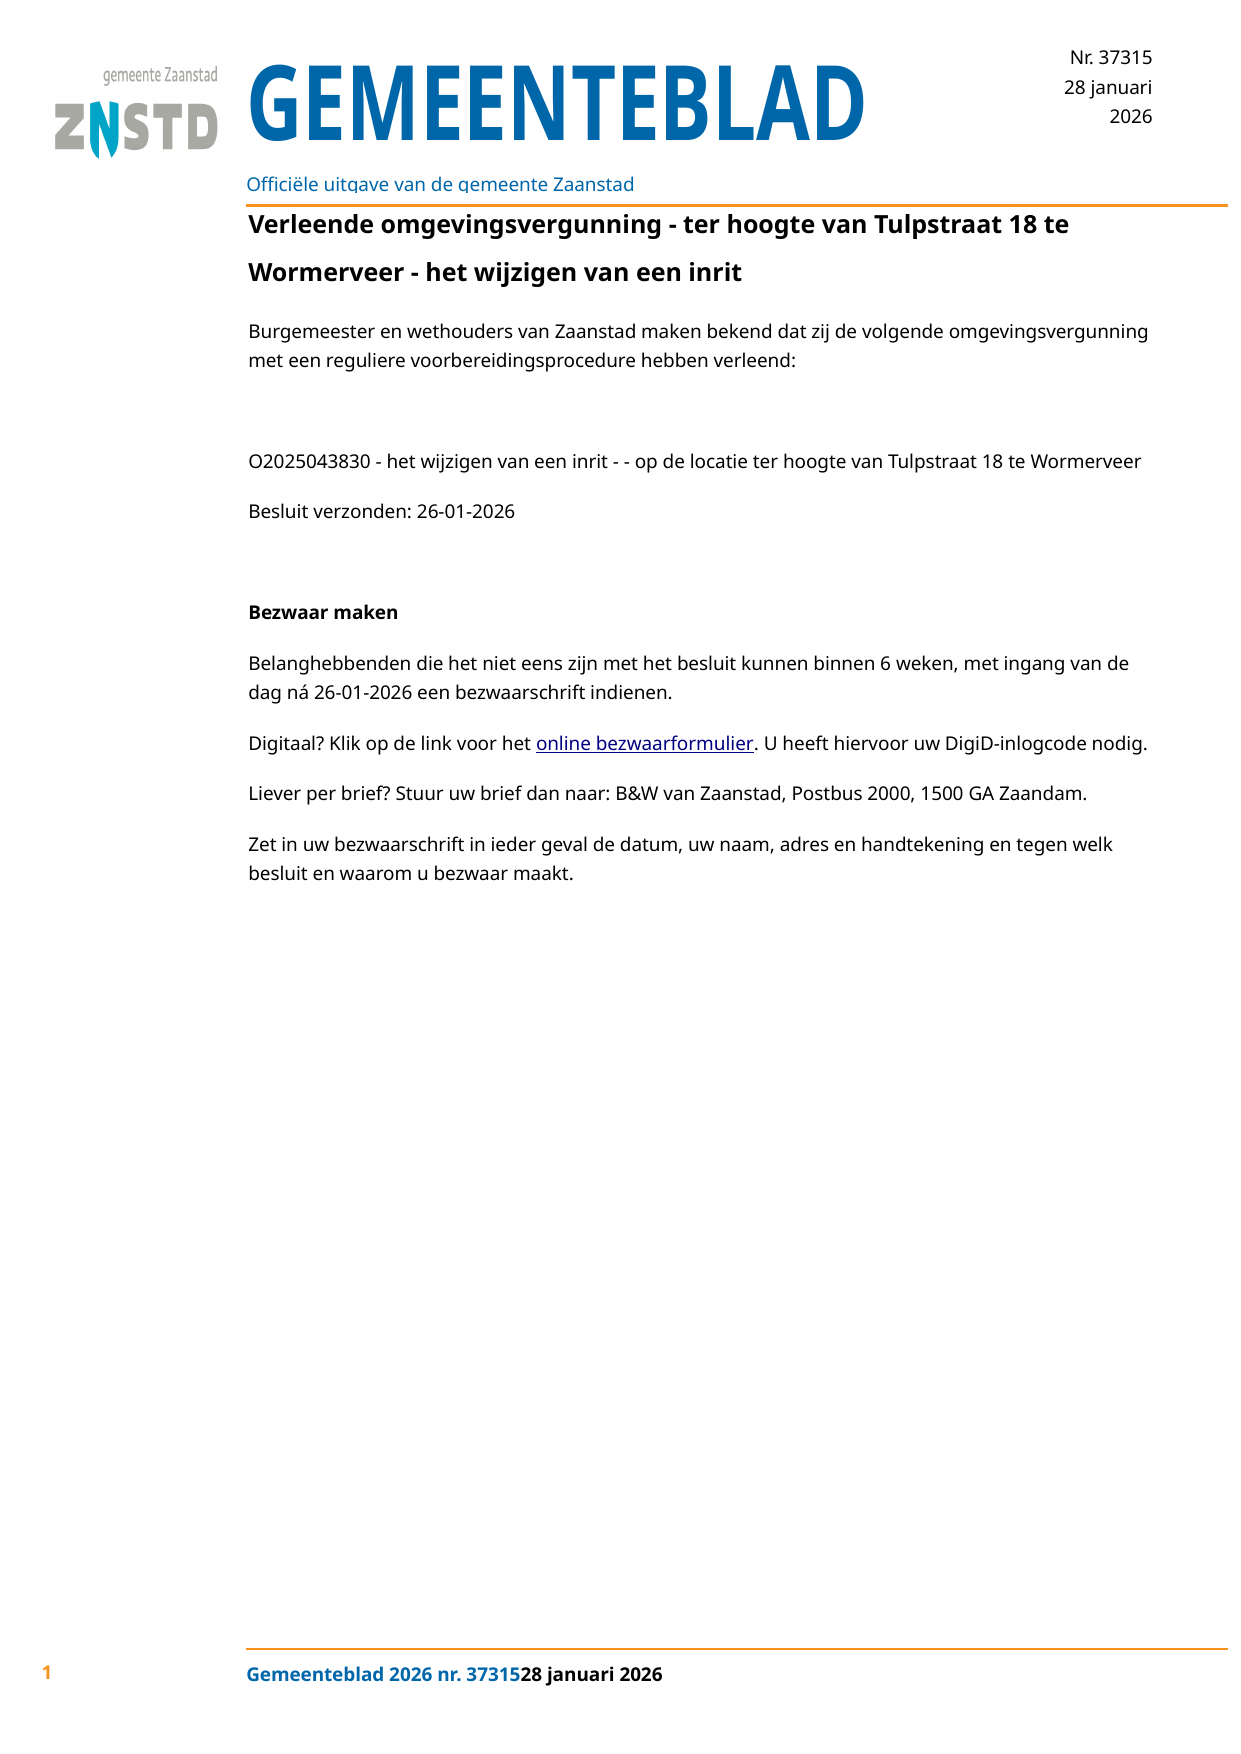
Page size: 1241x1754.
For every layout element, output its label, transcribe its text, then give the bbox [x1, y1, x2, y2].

text Belanghebbenden die het niet eens zijn met het besluit kunnen binnen 6 weken, met ingang van de dag ná 26-01-2026 een bezwaarschrift indienen. [248, 650, 1152, 705]
text Besluit verzonden: 26-01-2026 [248, 499, 1152, 524]
text O2025043830 - het wijzigen van een inrit - - op de locatie ter hoogte van Tulpstraat 18 te Wormerveer [248, 448, 1152, 474]
text Digitaal? Klik op de link voor het online bezwaarformulier. U heeft hiervoor uw DigiD-inlogcode nodig. [248, 730, 1152, 756]
picture [41, 47, 231, 172]
text Zet in uw bezwaarschrift in ieder geval de datum, uw naam, adres en handtekening en tegen welk besluit en waarom u bezwaar maakt. [248, 831, 1152, 886]
text Burgemeester en wethouders van Zaanstad maken bekend dat zij de volgende omgevingsvergunning met een reguliere voorbereidingsprocedure hebben verleend: [248, 318, 1152, 373]
text Bezwaar maken [248, 599, 1152, 625]
text Verleende omgevingsvergunning - ter hoogte van Tulpstraat 18 te Wormerveer - het wijzigen van een inrit [248, 207, 1152, 288]
text Liever per brief? Stuur uw brief dan naar: B&W van Zaanstad, Postbus 2000, 1500 GA Zaandam. [248, 780, 1152, 806]
